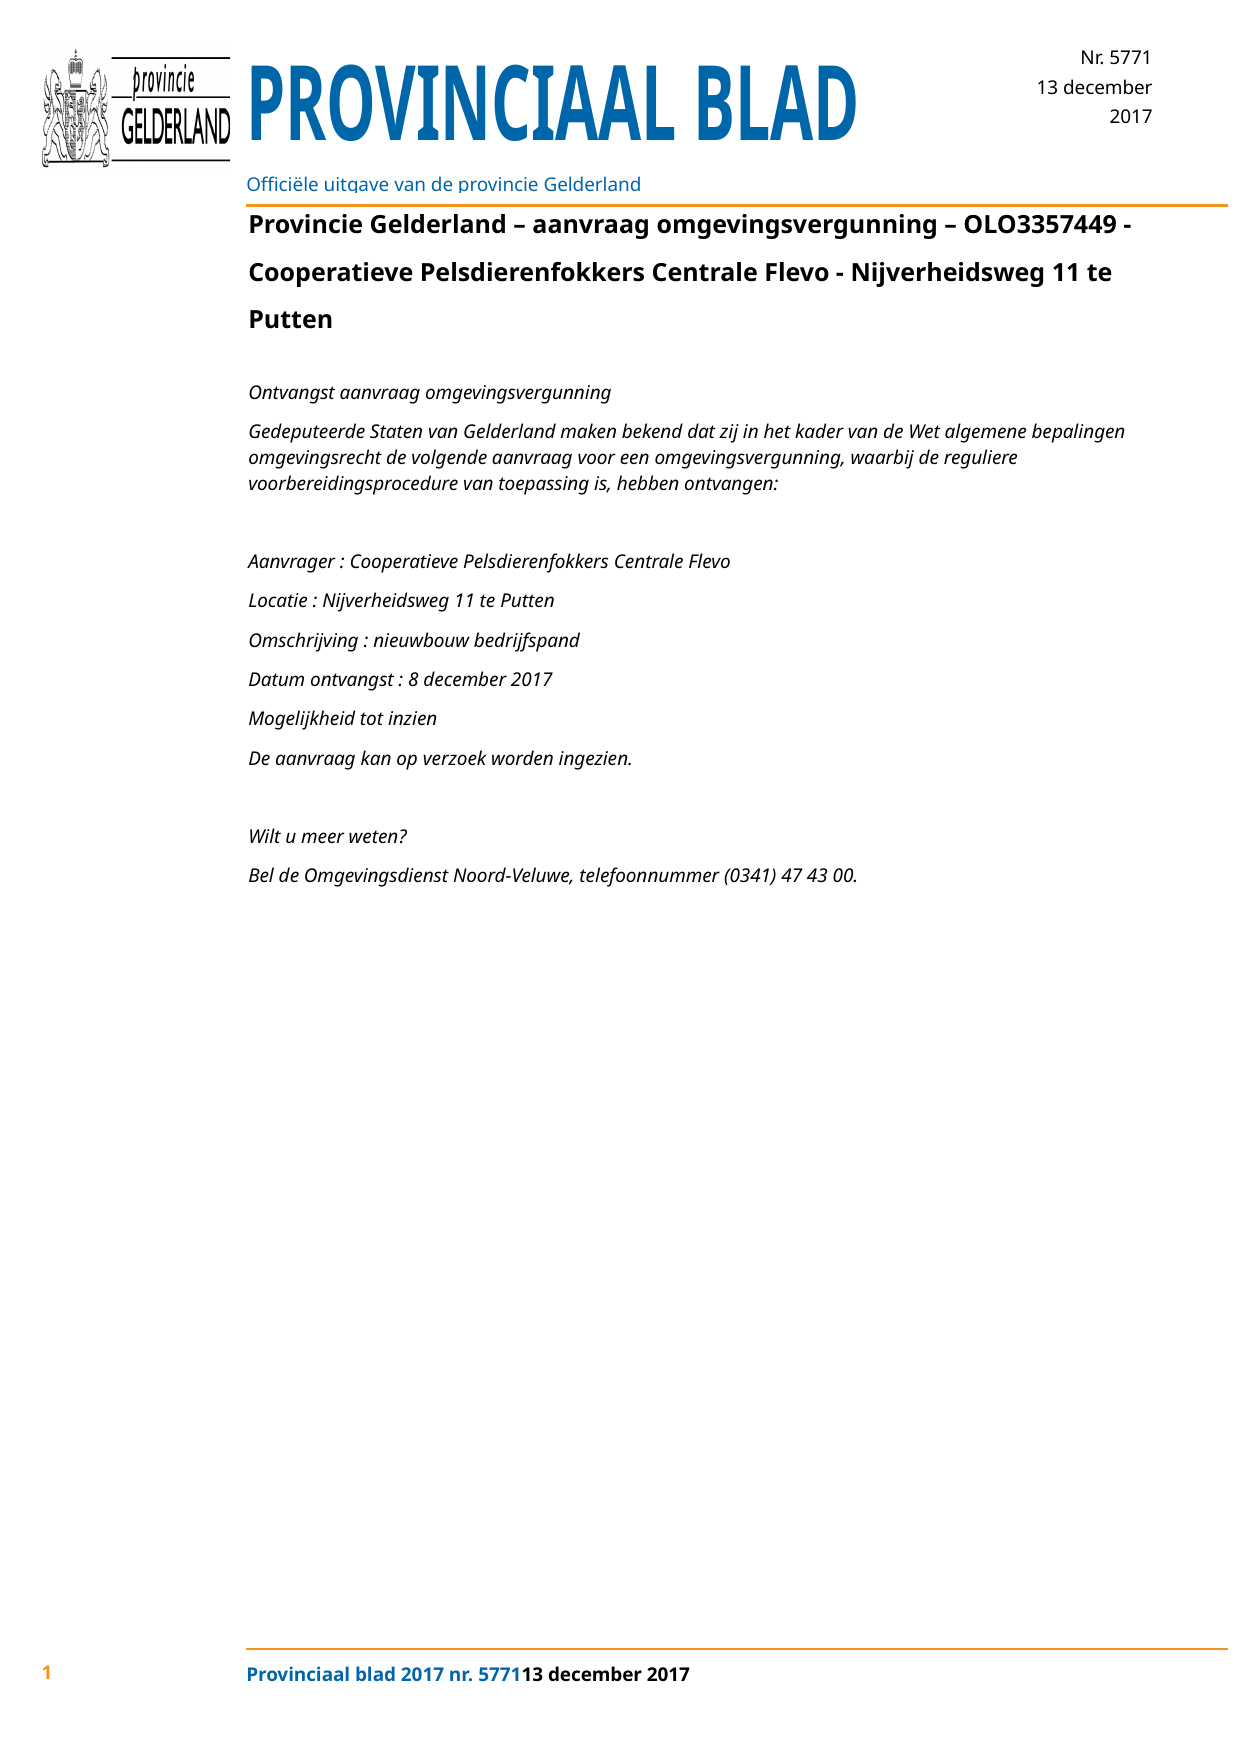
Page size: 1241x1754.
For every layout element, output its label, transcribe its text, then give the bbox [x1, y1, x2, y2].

text Bel de Omgevingsdienst Noord-Veluwe, telefoonnummer (0341) 47 43 00. [248, 862, 1152, 888]
text Mogelijkheid tot inzien [248, 705, 1152, 731]
text Aanvrager : Cooperatieve Pelsdierenfokkers Centrale Flevo [248, 548, 1152, 574]
text Locatie : Nijverheidsweg 11 te Putten [248, 588, 1152, 613]
text Provincie Gelderland – aanvraag omgevingsvergunning – OLO3357449 - Cooperatieve Pelsdierenfokkers Centrale Flevo - Nijverheidsweg 11 te Putten [248, 207, 1152, 336]
text Datum ontvangst : 8 december 2017 [248, 666, 1152, 692]
text Gedeputeerde Staten van Gelderland maken bekend dat zij in het kader van de Wet algemene bepalingen omgevingsrecht de volgende aanvraag voor een omgevingsvergunning, waarbij de reguliere voorbereidingsprocedure van toepassing is, hebben ontvangen: [248, 418, 1152, 496]
text Wilt u meer weten? [248, 823, 1152, 849]
picture [41, 47, 231, 172]
text De aanvraag kan op verzoek worden ingezien. [248, 745, 1152, 770]
text Ontvangst aanvraag omgevingsvergunning [248, 379, 1152, 405]
text Omschrijving : nieuwbouw bedrijfspand [248, 627, 1152, 653]
